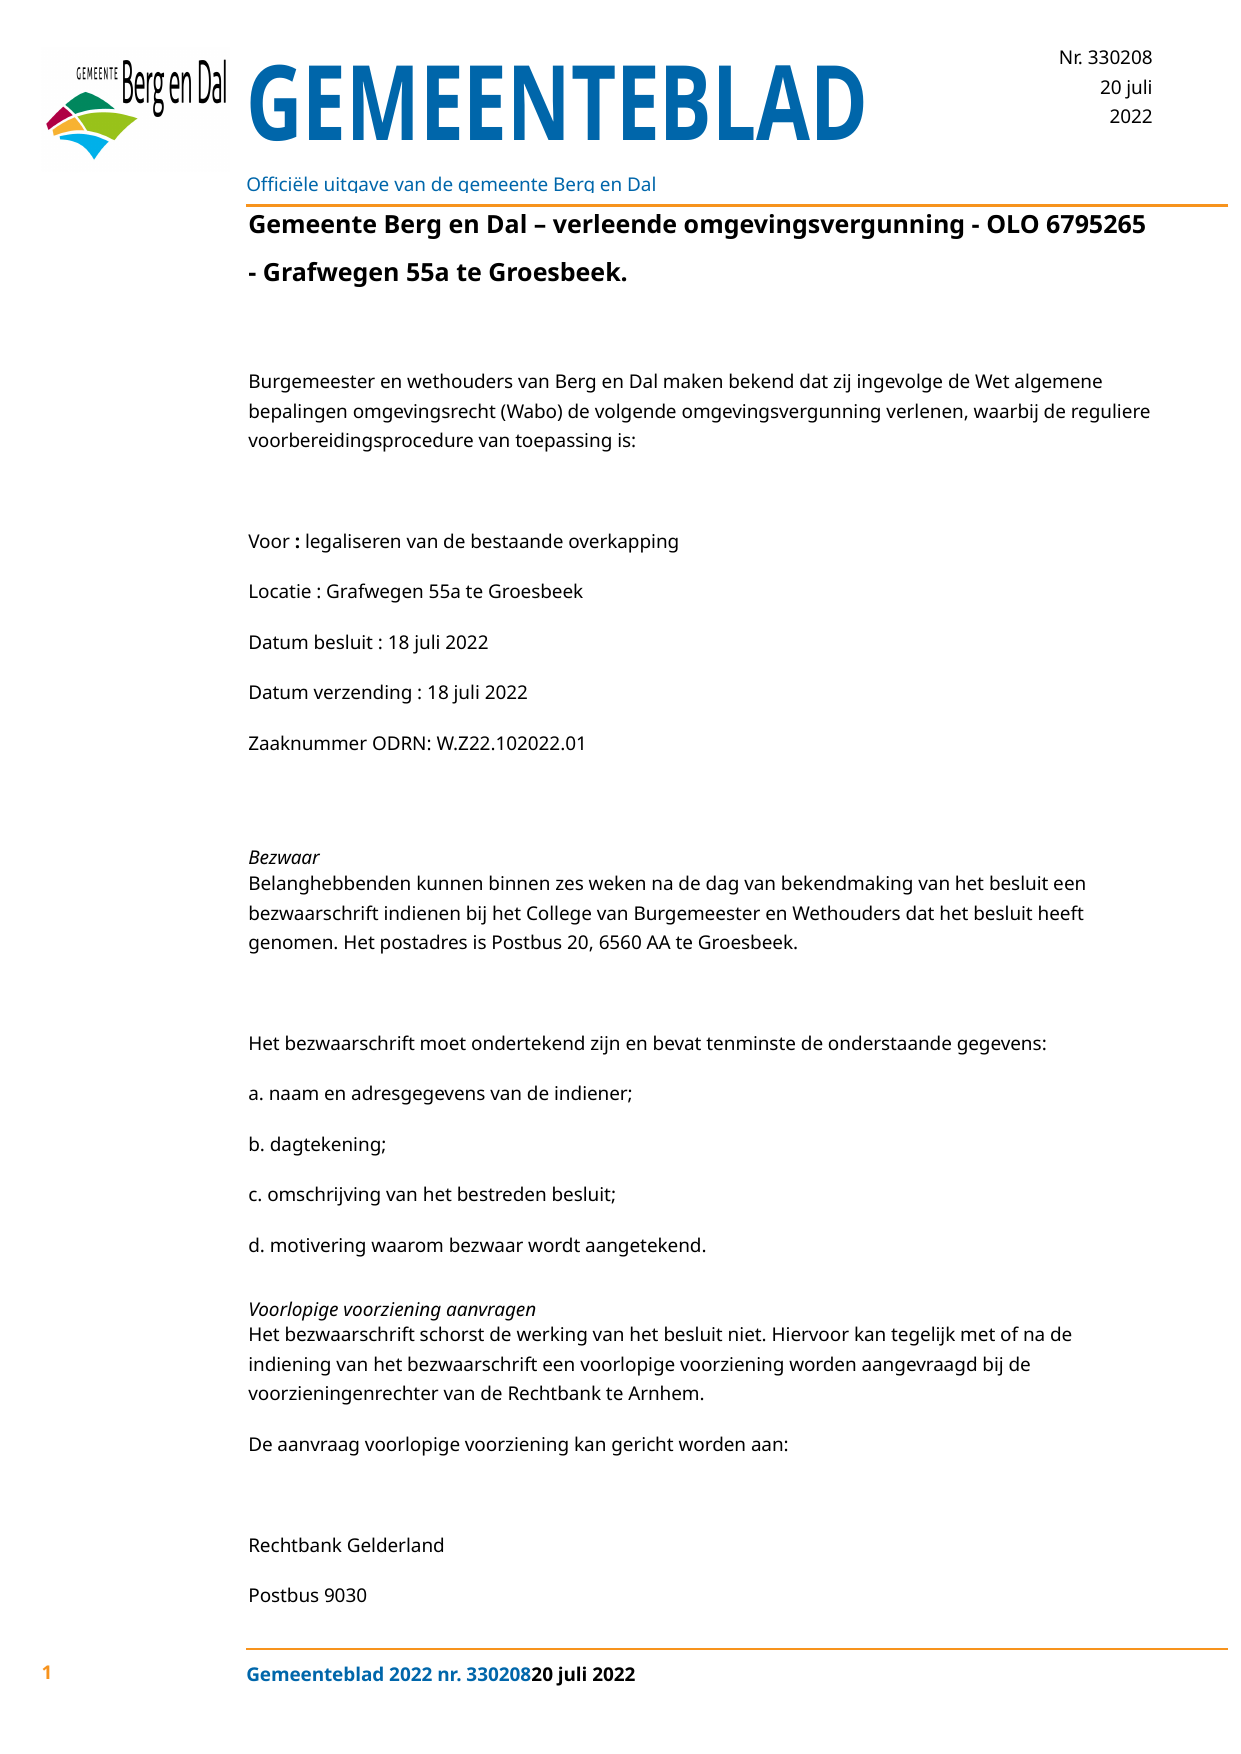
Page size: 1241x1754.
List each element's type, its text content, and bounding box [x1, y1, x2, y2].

text b. dagtekening; [248, 1131, 1152, 1157]
text Het bezwaarschrift moet ondertekend zijn en bevat tenminste de onderstaande gegevens: [248, 1030, 1152, 1056]
picture [41, 47, 231, 172]
text Bezwaar [248, 844, 1152, 870]
text Voor : legaliseren van de bestaande overkapping [248, 528, 1152, 554]
text Belanghebbenden kunnen binnen zes weken na de dag van bekendmaking van het besluit een bezwaarschrift indienen bij het College van Burgemeester en Wethouders dat het besluit heeft genomen. Het postadres is Postbus 20, 6560 AA te Groesbeek. [248, 870, 1152, 955]
text Burgemeester en wethouders van Berg en Dal maken bekend dat zij ingevolge de Wet algemene bepalingen omgevingsrecht (Wabo) de volgende omgevingsvergunning verlenen, waarbij de reguliere voorbereidingsprocedure van toepassing is: [248, 368, 1152, 453]
text Voorlopige voorziening aanvragen [248, 1296, 1152, 1321]
text Rechtbank Gelderland [248, 1532, 1152, 1558]
text Postbus 9030 [248, 1582, 1152, 1608]
text Locatie : Grafwegen 55a te Groesbeek [248, 579, 1152, 604]
text Zaaknummer ODRN: W.Z22.102022.01 [248, 730, 1152, 756]
text a. naam en adresgegevens van de indiener; [248, 1081, 1152, 1106]
text c. omschrijving van het bestreden besluit; [248, 1181, 1152, 1207]
text Gemeente Berg en Dal – verleende omgevingsvergunning - OLO 6795265 - Grafwegen 55a te Groesbeek. [248, 207, 1152, 288]
text d. motivering waarom bezwaar wordt aangetekend. [248, 1232, 1152, 1257]
text Het bezwaarschrift schorst de werking van het besluit niet. Hiervoor kan tegelijk met of na de indiening van het bezwaarschrift een voorlopige voorziening worden aangevraagd bij de voorzieningenrechter van de Rechtbank te Arnhem. [248, 1321, 1152, 1406]
text De aanvraag voorlopige voorziening kan gericht worden aan: [248, 1431, 1152, 1457]
text Datum besluit : 18 juli 2022 [248, 629, 1152, 655]
text Datum verzending : 18 juli 2022 [248, 679, 1152, 705]
